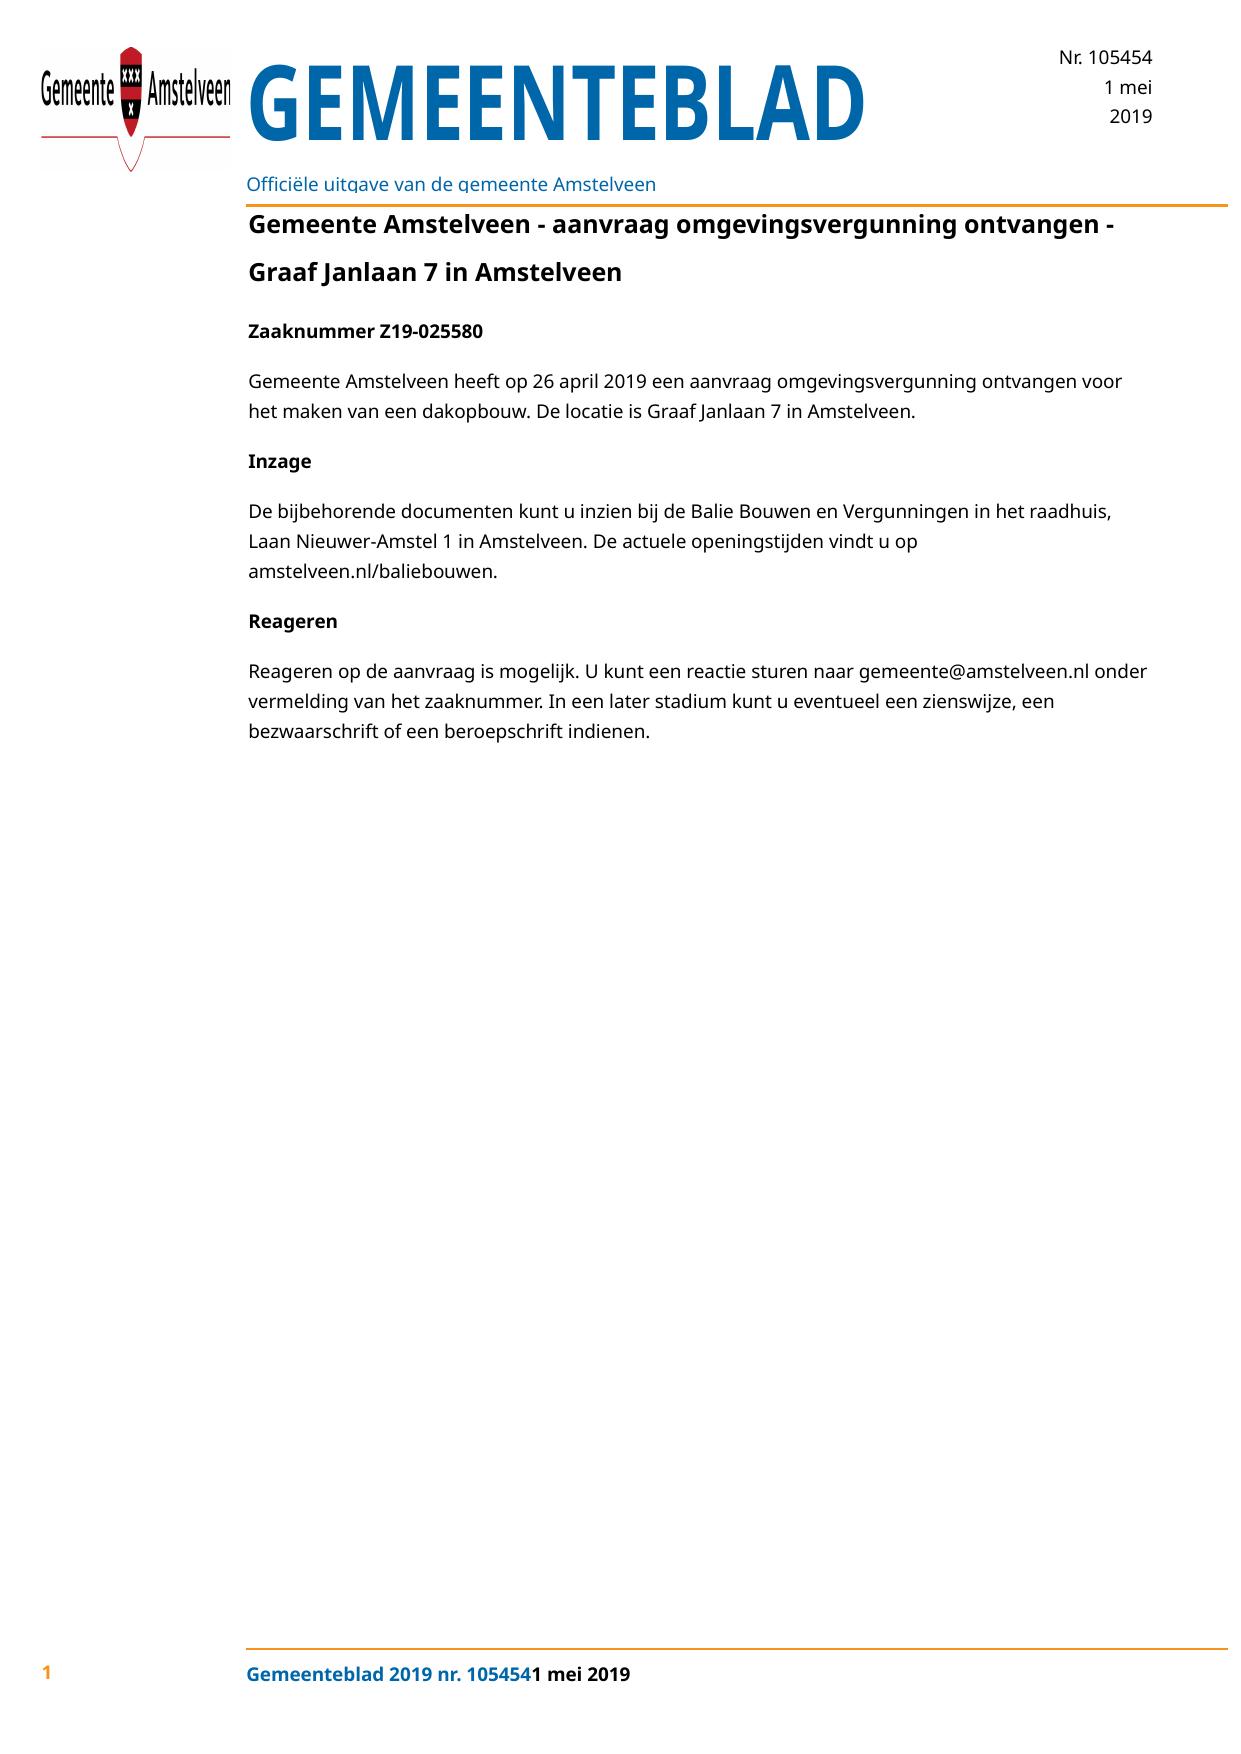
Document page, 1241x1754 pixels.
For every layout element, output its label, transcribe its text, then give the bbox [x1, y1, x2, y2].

text Reageren op de aanvraag is mogelijk. U kunt een reactie sturen naar gemeente@amstelveen.nl onder vermelding van het zaaknummer. In een later stadium kunt u eventueel een zienswijze, een bezwaarschrift of een beroepschrift indienen. [248, 659, 1152, 744]
text Zaaknummer Z19-025580 [248, 318, 1152, 344]
picture [41, 47, 231, 172]
text Reageren [248, 608, 1152, 634]
text De bijbehorende documenten kunt u inzien bij de Balie Bouwen en Vergunningen in het raadhuis, Laan Nieuwer-Amstel 1 in Amstelveen. De actuele openingstijden vindt u op amstelveen.nl/baliebouwen. [248, 499, 1152, 584]
text Gemeente Amstelveen - aanvraag omgevingsvergunning ontvangen - Graaf Janlaan 7 in Amstelveen [248, 207, 1152, 288]
text Gemeente Amstelveen heeft op 26 april 2019 een aanvraag omgevingsvergunning ontvangen voor het maken van een dakopbouw. De locatie is Graaf Janlaan 7 in Amstelveen. [248, 368, 1152, 424]
text Inzage [248, 448, 1152, 474]
